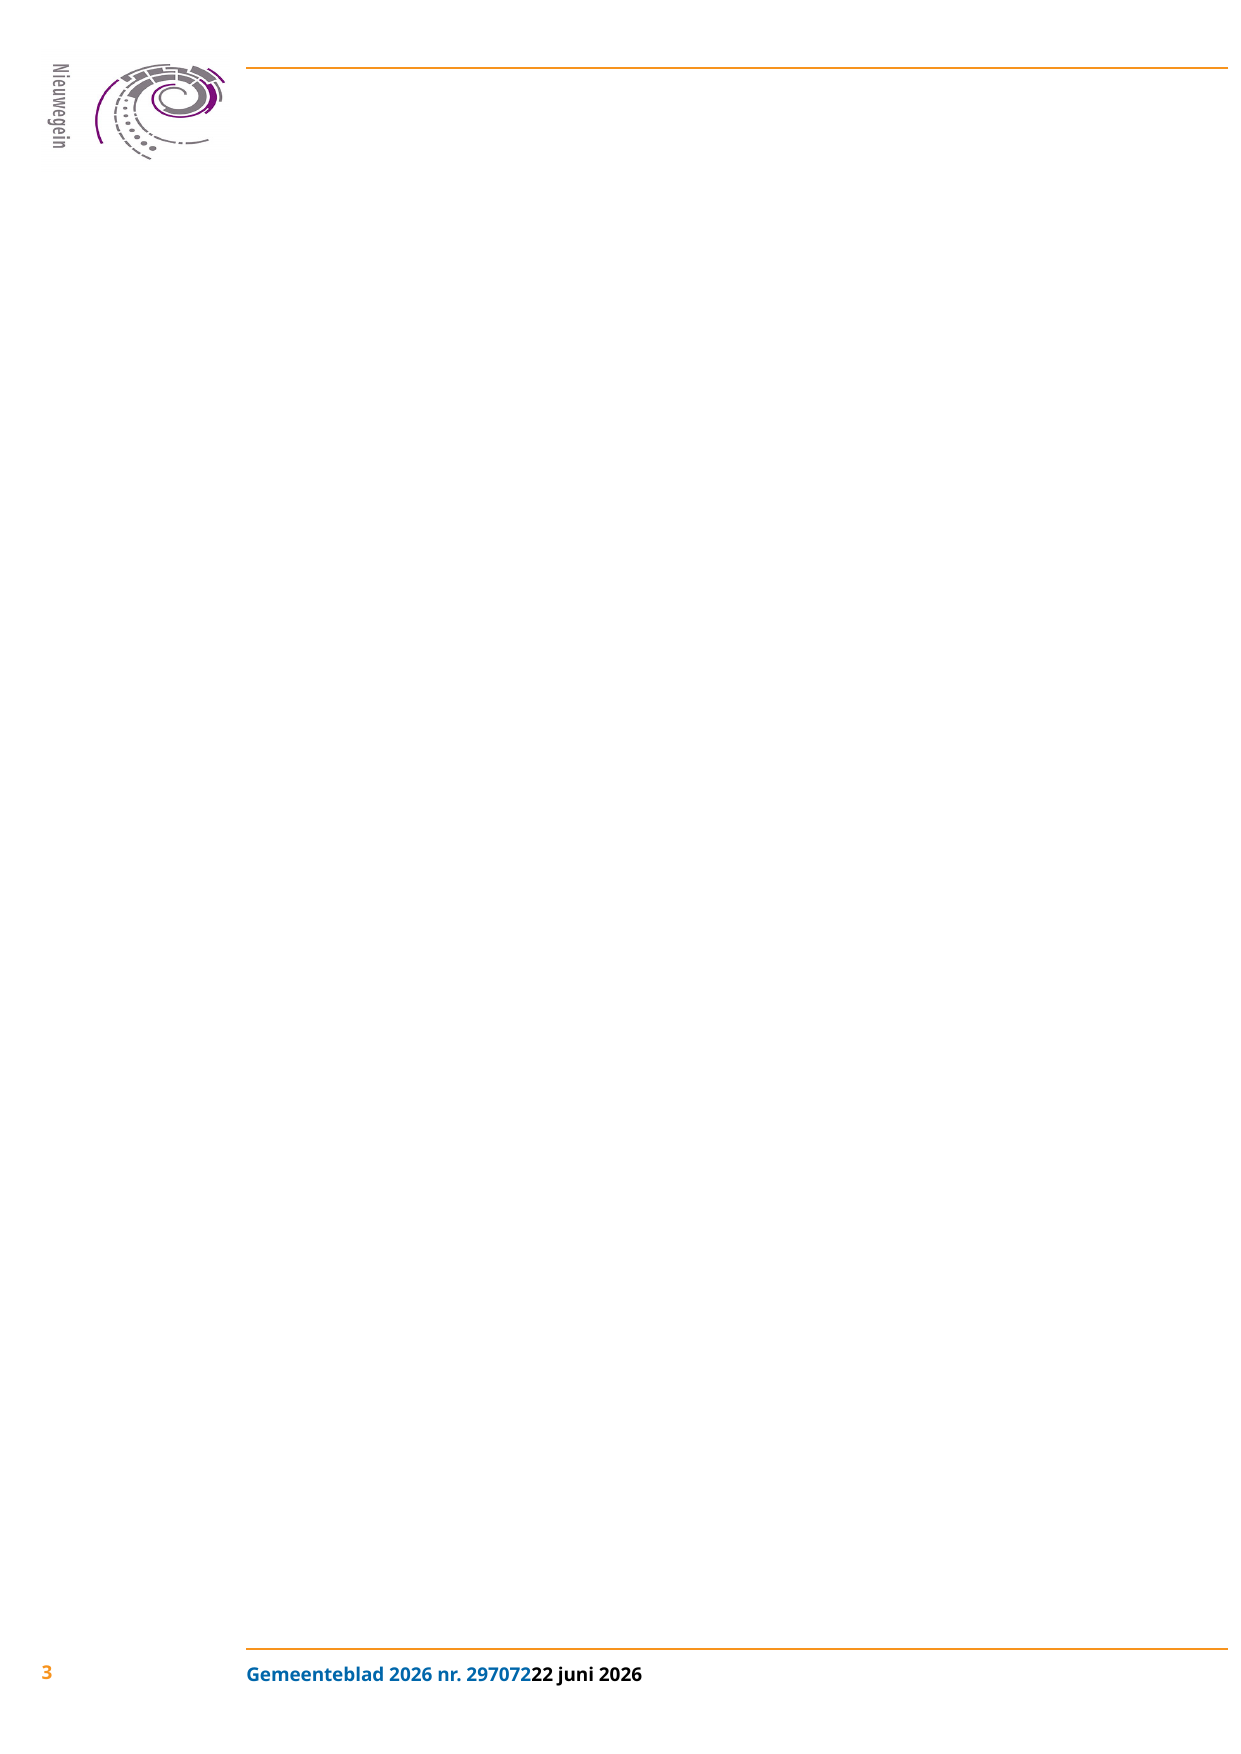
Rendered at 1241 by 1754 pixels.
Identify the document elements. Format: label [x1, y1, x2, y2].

picture [41, 47, 231, 172]
